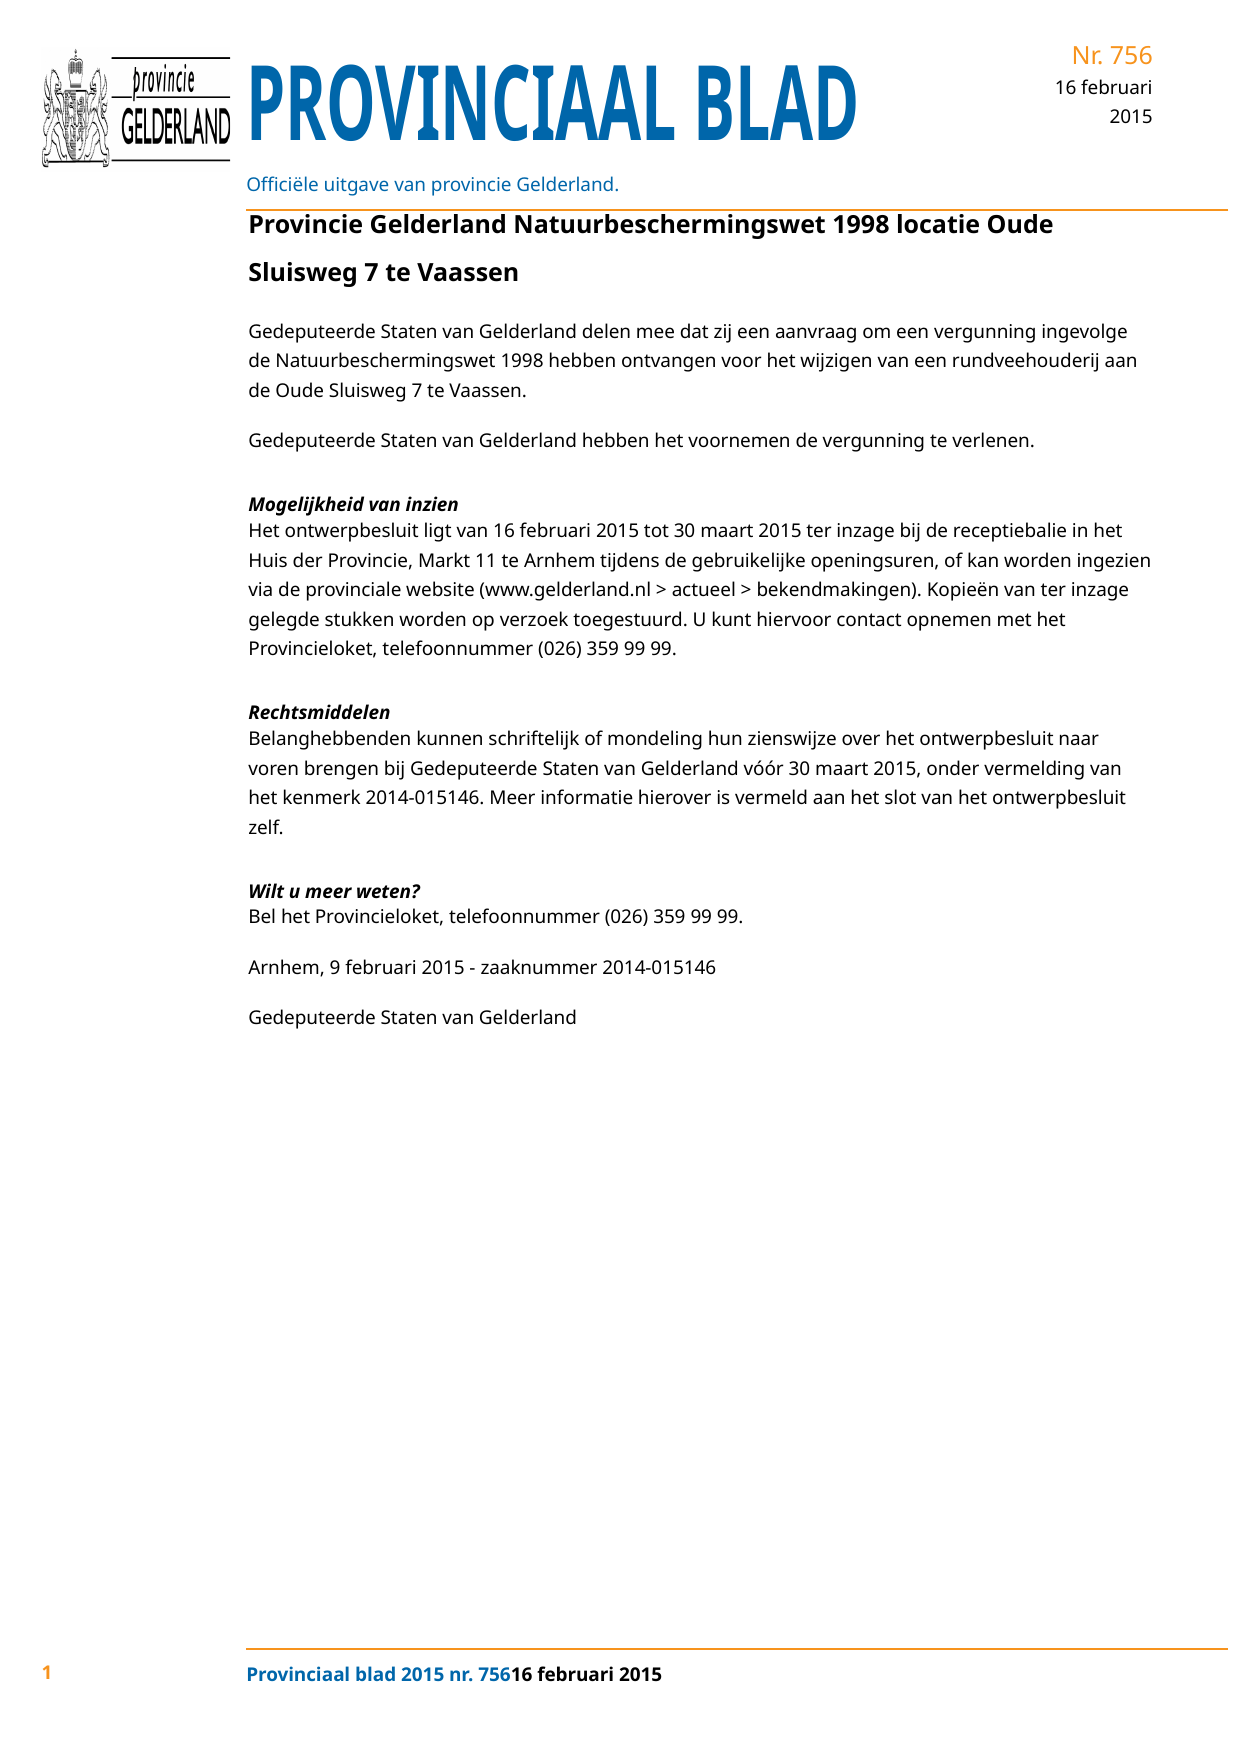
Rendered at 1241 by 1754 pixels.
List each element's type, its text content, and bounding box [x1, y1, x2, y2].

text Gedeputeerde Staten van Gelderland delen mee dat zij een aanvraag om een vergunning ingevolge de Natuurbeschermingswet 1998 hebben ontvangen voor het wijzigen van een rundveehouderij aan de Oude Sluisweg 7 te Vaassen. [248, 318, 1152, 403]
text Rechtsmiddelen [248, 699, 1152, 725]
text Provincie Gelderland Natuurbeschermingswet 1998 locatie Oude Sluisweg 7 te Vaassen [248, 211, 1152, 288]
text Gedeputeerde Staten van Gelderland hebben het voornemen de vergunning te verlenen. [248, 427, 1152, 453]
text Wilt u meer weten? [248, 878, 1152, 904]
text Gedeputeerde Staten van Gelderland [248, 1004, 1152, 1030]
text Arnhem, 9 februari 2015 - zaaknummer 2014-015146 [248, 954, 1152, 980]
text Belanghebbenden kunnen schriftelijk of mondeling hun zienswijze over het ontwerpbesluit naar voren brengen bij Gedeputeerde Staten van Gelderland vóór 30 maart 2015, onder vermelding van het kenmerk 2014-015146. Meer informatie hierover is vermeld aan het slot van het ontwerpbesluit zelf. [248, 725, 1152, 840]
picture [41, 47, 231, 172]
text Mogelijkheid van inzien [248, 491, 1152, 517]
text Bel het Provincieloket, telefoonnummer (026) 359 99 99. [248, 904, 1152, 929]
text Het ontwerpbesluit ligt van 16 februari 2015 tot 30 maart 2015 ter inzage bij de receptiebalie in het Huis der Provincie, Markt 11 te Arnhem tijdens de gebruikelijke openingsuren, of kan worden ingezien via de provinciale website (www.gelderland.nl > actueel > bekendmakingen). Kopieën van ter inzage gelegde stukken worden op verzoek toegestuurd. U kunt hiervoor contact opnemen met het Provincieloket, telefoonnummer (026) 359 99 99. [248, 517, 1152, 661]
